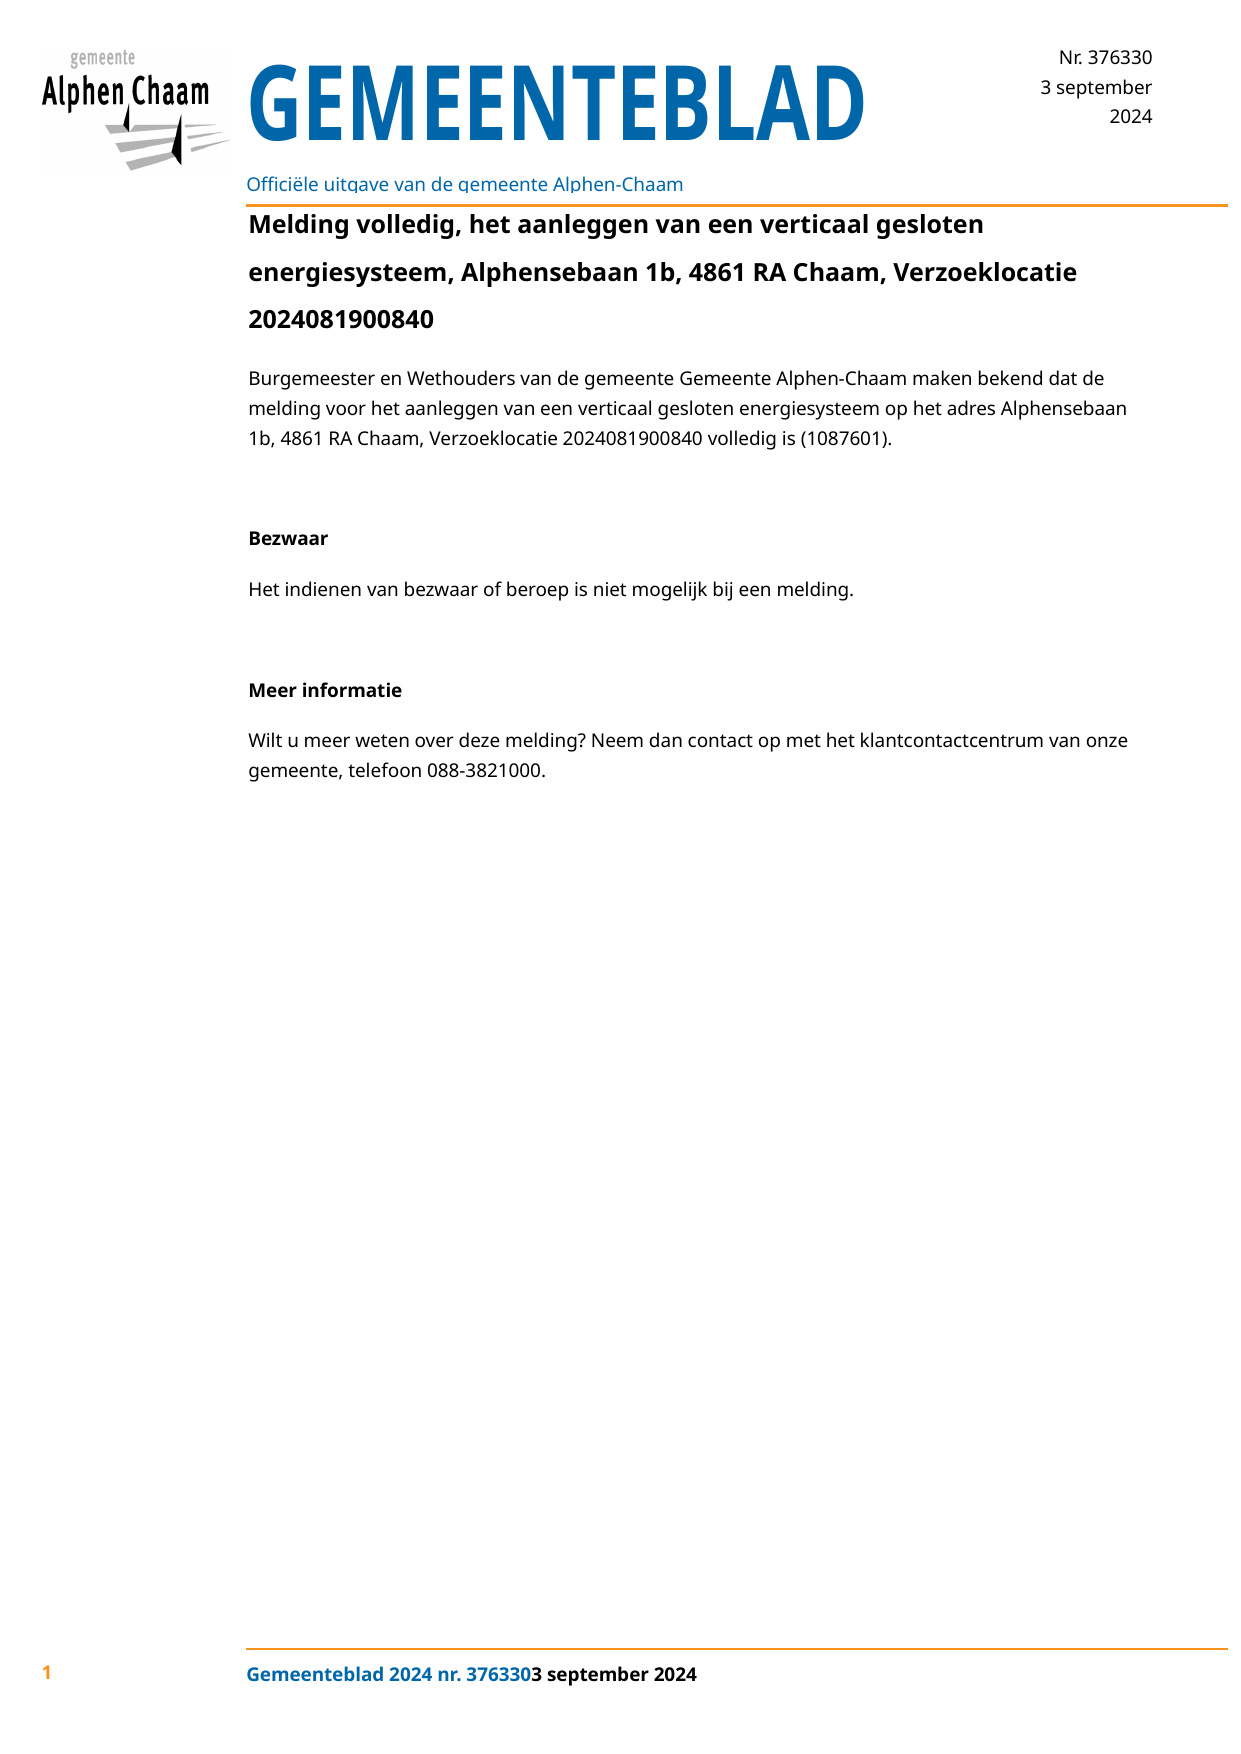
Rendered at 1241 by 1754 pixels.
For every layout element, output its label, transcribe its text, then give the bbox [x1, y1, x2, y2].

text Burgemeester en Wethouders van de gemeente Gemeente Alphen-Chaam maken bekend dat de melding voor het aanleggen van een verticaal gesloten energiesysteem op het adres Alphensebaan 1b, 4861 RA Chaam, Verzoeklocatie 2024081900840 volledig is (1087601). [248, 366, 1152, 450]
text Bezwaar [248, 526, 1152, 551]
text Het indienen van bezwaar of beroep is niet mogelijk bij een melding. [248, 576, 1152, 602]
picture [41, 47, 231, 172]
text Wilt u meer weten over deze melding? Neem dan contact op met het klantcontactcentrum van onze gemeente, telefoon 088-3821000. [248, 727, 1152, 782]
text Meer informatie [248, 677, 1152, 702]
text Melding volledig, het aanleggen van een verticaal gesloten energiesysteem, Alphensebaan 1b, 4861 RA Chaam, Verzoeklocatie 2024081900840 [248, 207, 1152, 336]
